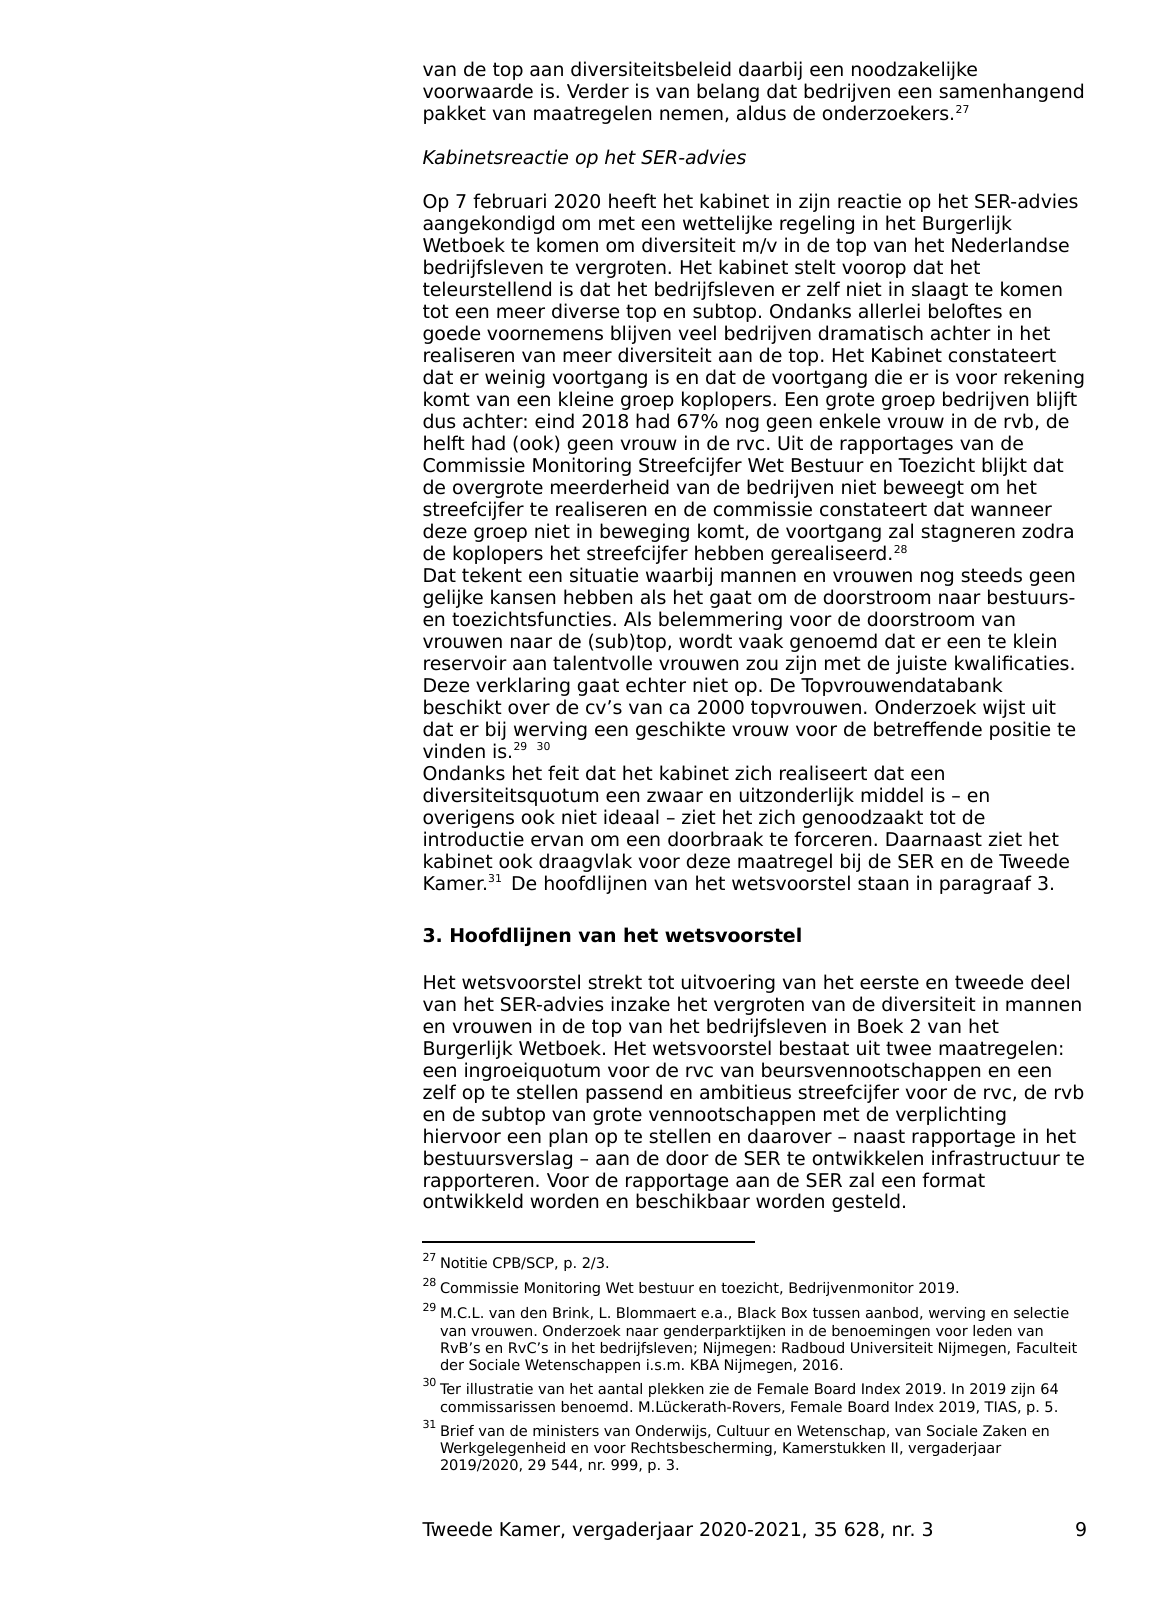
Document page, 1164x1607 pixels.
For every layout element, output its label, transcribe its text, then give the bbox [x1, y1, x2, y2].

text Ondanks het feit dat het kabinet zich realiseert dat een diversiteitsquotum een zwaar en uitzonderlijk middel is – en overigens ook niet ideaal – ziet het zich genoodzaakt tot de introductie ervan om een doorbraak te forceren. Daarnaast ziet het kabinet ook draagvlak voor deze maatregel bij de SER en de Tweede Kamer. De hoofdlijnen van het wetsvoorstel staan in paragraaf 3. [422, 763, 1087, 895]
text Op 7 februari 2020 heeft het kabinet in zijn reactie op het SER-advies aangekondigd om met een wettelijke regeling in het Burgerlijk Wetboek te komen om diversiteit m/v in de top van het Nederlandse bedrijfsleven te vergroten. Het kabinet stelt voorop dat het teleurstellend is dat het bedrijfsleven er zelf niet in slaagt te komen tot een meer diverse top en subtop. Ondanks allerlei beloftes en goede voornemens blijven veel bedrijven dramatisch achter in het realiseren van meer diversiteit aan de top. Het Kabinet constateert dat er weinig voortgang is en dat de voortgang die er is voor rekening komt van een kleine groep koplopers. Een grote groep bedrijven blijft dus achter: eind 2018 had 67% nog geen enkele vrouw in de rvb, de helft had (ook) geen vrouw in de rvc. Uit de rapportages van de Commissie Monitoring Streefcijfer Wet Bestuur en Toezicht blijkt dat de overgrote meerderheid van de bedrijven niet beweegt om het streefcijfer te realiseren en de commissie constateert dat wanneer deze groep niet in beweging komt, de voortgang zal stagneren zodra de koplopers het streefcijfer hebben gerealiseerd. [422, 191, 1087, 565]
text Notitie CPB/SCP, p. 2/3. [422, 1251, 1087, 1273]
text van de top aan diversiteitsbeleid daarbij een noodzakelijke voorwaarde is. Verder is van belang dat bedrijven een samenhangend pakket van maatregelen nemen, aldus de onderzoekers. [422, 59, 1087, 125]
text Het wetsvoorstel strekt tot uitvoering van het eerste en tweede deel van het SER-advies inzake het vergroten van de diversiteit in mannen en vrouwen in de top van het bedrijfsleven in Boek 2 van het Burgerlijk Wetboek. Het wetsvoorstel bestaat uit twee maatregelen: een ingroeiquotum voor de rvc van beursvennootschappen en een zelf op te stellen passend en ambitieus streefcijfer voor de rvc, de rvb en de subtop van grote vennootschappen met de verplichting hiervoor een plan op te stellen en daarover – naast rapportage in het bestuursverslag – aan de door de SER te ontwikkelen infrastructuur te rapporteren. Voor de rapportage aan de SER zal een format ontwikkeld worden en beschikbaar worden gesteld. [422, 972, 1087, 1213]
text M.C.L. van den Brink, L. Blommaert e.a., Black Box tussen aanbod, werving en selectie van vrouwen. Onderzoek naar genderparktijken in de benoemingen voor leden van RvB’s en RvC’s in het bedrijfsleven; Nijmegen: Radboud Universiteit Nijmegen, Faculteit der Sociale Wetenschappen i.s.m. KBA Nijmegen, 2016. [422, 1301, 1087, 1374]
text Commissie Monitoring Wet bestuur en toezicht, Bedrijvenmonitor 2019. [422, 1276, 1087, 1298]
text Dat tekent een situatie waarbij mannen en vrouwen nog steeds geen gelijke kansen hebben als het gaat om de doorstroom naar bestuurs- en toezichtsfuncties. Als belemmering voor de doorstroom van vrouwen naar de (sub)top, wordt vaak genoemd dat er een te klein reservoir aan talentvolle vrouwen zou zijn met de juiste kwalificaties. Deze verklaring gaat echter niet op. De Topvrouwendatabank beschikt over de cv’s van ca 2000 topvrouwen. Onderzoek wijst uit dat er bij werving een geschikte vrouw voor de betreffende positie te vinden is. [422, 565, 1087, 763]
text Ter illustratie van het aantal plekken zie de Female Board Index 2019. In 2019 zijn 64 commissarissen benoemd. M.Lückerath-Rovers, Female Board Index 2019, TIAS, p. 5. [422, 1377, 1087, 1416]
subtitle 3. Hoofdlijnen van het wetsvoorstel [422, 925, 1087, 947]
text Brief van de ministers van Onderwijs, Cultuur en Wetenschap, van Sociale Zaken en Werkgelegenheid en voor Rechtsbescherming, Kamerstukken II, vergaderjaar 2019/2020, 29 544, nr. 999, p. 3. [422, 1418, 1087, 1474]
subtitle Kabinetsreactie op het SER-advies [422, 147, 1087, 169]
